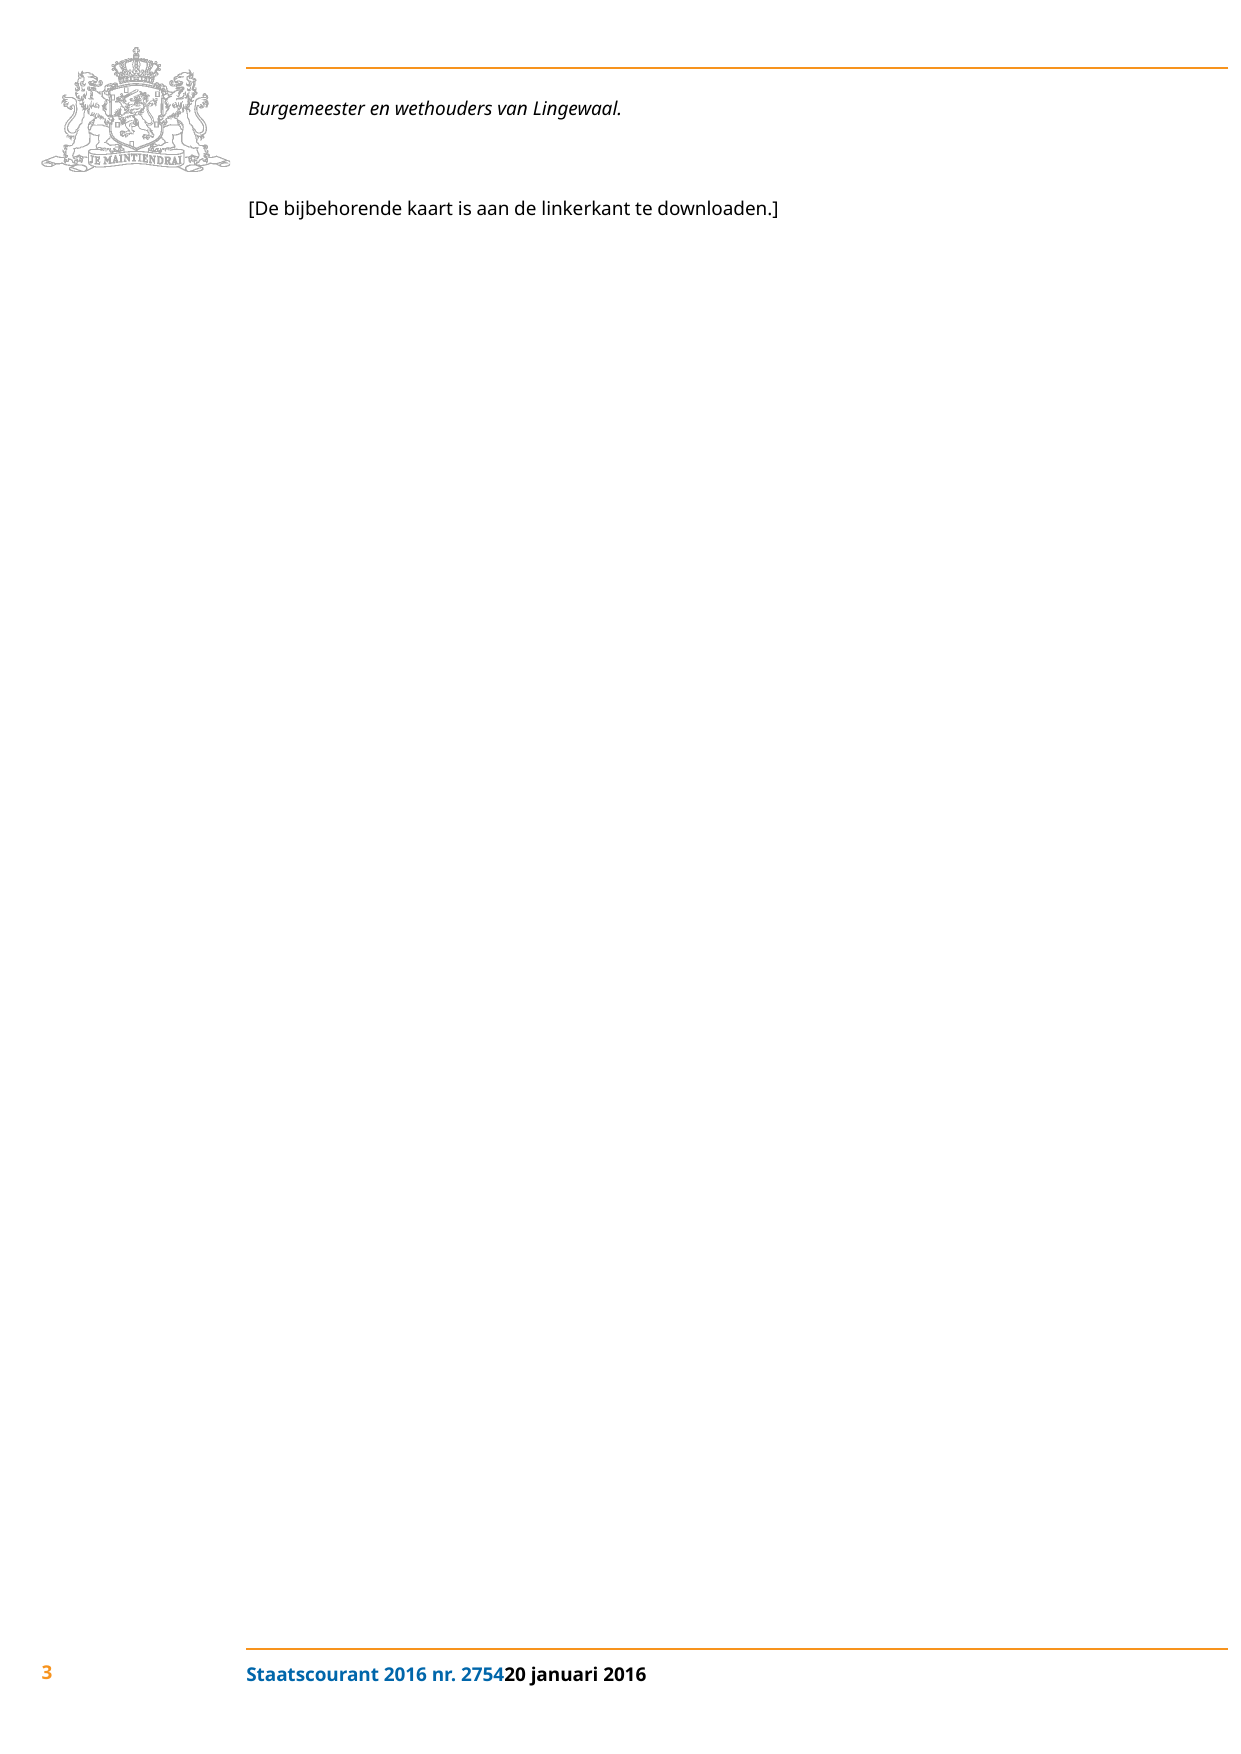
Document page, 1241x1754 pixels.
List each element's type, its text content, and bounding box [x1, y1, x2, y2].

text Burgemeester en wethouders van Lingewaal. [248, 95, 1152, 121]
text [De bijbehorende kaart is aan de linkerkant te downloaden.] [248, 196, 1152, 221]
picture [41, 47, 231, 172]
